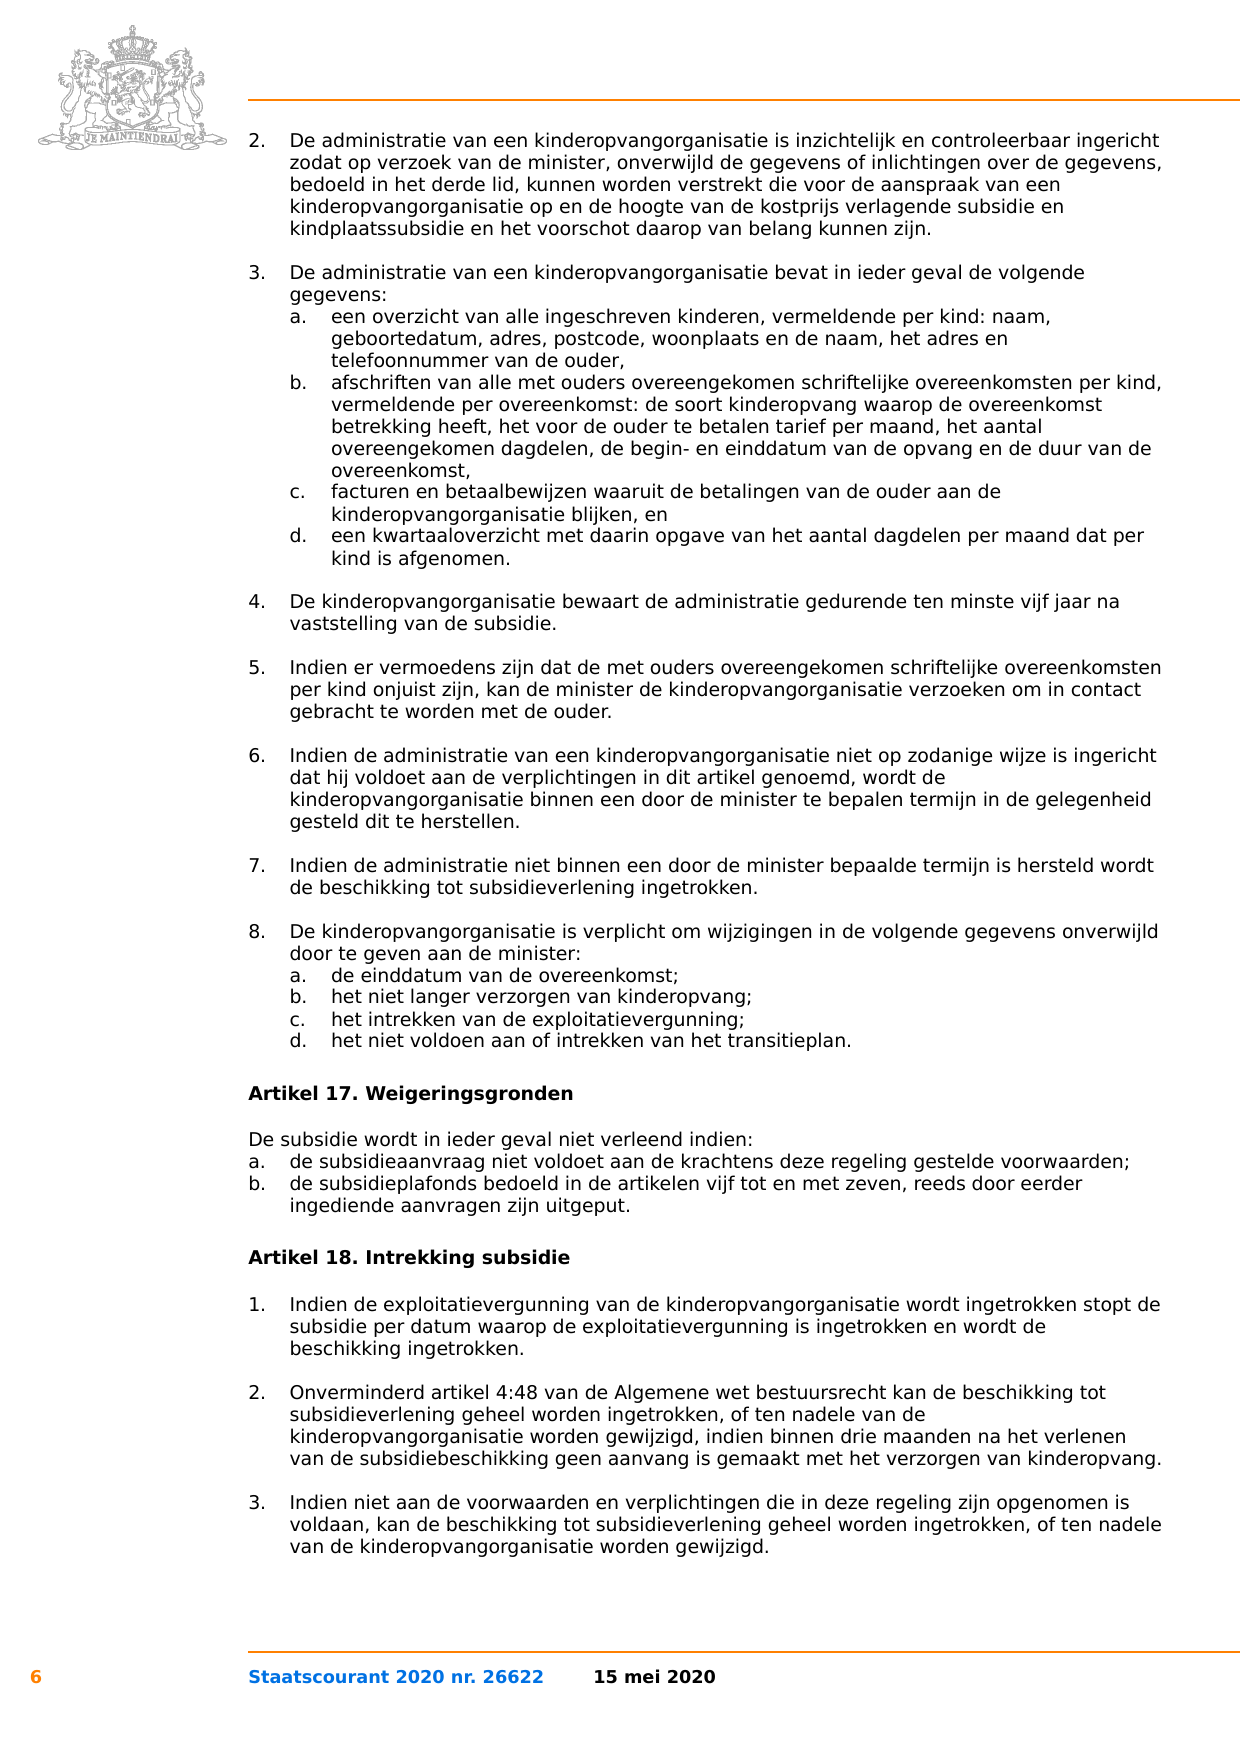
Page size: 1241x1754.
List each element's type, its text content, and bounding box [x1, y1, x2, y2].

subtitle Artikel 18. Intrekking subsidie [248, 1247, 1163, 1269]
text 2. De administratie van een kinderopvangorganisatie is inzichtelijk en controleerbaar ingericht zodat op verzoek van de minister, onverwijld de gegevens of inlichtingen over de gegevens, bedoeld in het derde lid, kunnen worden verstrekt die voor de aanspraak van een kinderopvangorganisatie op en de hoogte van de kostprijs verlagende subsidie en kindplaatssubsidie en het voorschot daarop van belang kunnen zijn. [248, 130, 1163, 240]
text 2. Onverminderd artikel 4:48 van de Algemene wet bestuursrecht kan de beschikking tot subsidieverlening geheel worden ingetrokken, of ten nadele van de kinderopvangorganisatie worden gewijzigd, indien binnen drie maanden na het verlenen van de subsidiebeschikking geen aanvang is gemaakt met het verzorgen van kinderopvang. [248, 1382, 1163, 1470]
subtitle Artikel 17. Weigeringsgronden [248, 1082, 1163, 1104]
text De subsidie wordt in ieder geval niet verleend indien: [248, 1129, 1163, 1151]
text 1. Indien de exploitatievergunning van de kinderopvangorganisatie wordt ingetrokken stopt de subsidie per datum waarop de exploitatievergunning is ingetrokken en wordt de beschikking ingetrokken. [248, 1294, 1163, 1360]
text 3. De administratie van een kinderopvangorganisatie bevat in ieder geval de volgende gegevens: [248, 262, 1163, 306]
text b. de subsidieplafonds bedoeld in de artikelen vijf tot en met zeven, reeds door eerder ingediende aanvragen zijn uitgeput. [248, 1173, 1163, 1217]
text 4. De kinderopvangorganisatie bewaart de administratie gedurende ten minste vijf jaar na vaststelling van de subsidie. [248, 591, 1163, 635]
text b. het niet langer verzorgen van kinderopvang; [289, 986, 1163, 1008]
text a. een overzicht van alle ingeschreven kinderen, vermeldende per kind: naam, geboortedatum, adres, postcode, woonplaats en de naam, het adres en telefoonnummer van de ouder, [289, 306, 1163, 372]
picture [38, 25, 227, 150]
text c. facturen en betaalbewijzen waaruit de betalingen van de ouder aan de kinderopvangorganisatie blijken, en [289, 481, 1163, 525]
text 8. De kinderopvangorganisatie is verplicht om wijzigingen in de volgende gegevens onverwijld door te geven aan de minister: [248, 921, 1163, 964]
text c. het intrekken van de exploitatievergunning; [289, 1008, 1163, 1030]
text a. de subsidieaanvraag niet voldoet aan de krachtens deze regeling gestelde voorwaarden; [248, 1151, 1163, 1173]
text 6. Indien de administratie van een kinderopvangorganisatie niet op zodanige wijze is ingericht dat hij voldoet aan de verplichtingen in dit artikel genoemd, wordt de kinderopvangorganisatie binnen een door de minister te bepalen termijn in de gelegenheid gesteld dit te herstellen. [248, 745, 1163, 833]
text a. de einddatum van de overeenkomst; [289, 964, 1163, 986]
text b. afschriften van alle met ouders overeengekomen schriftelijke overeenkomsten per kind, vermeldende per overeenkomst: de soort kinderopvang waarop de overeenkomst betrekking heeft, het voor de ouder te betalen tarief per maand, het aantal overeengekomen dagdelen, de begin- en einddatum van de opvang en de duur van de overeenkomst, [289, 372, 1163, 481]
text d. het niet voldoen aan of intrekken van het transitieplan. [289, 1030, 1163, 1052]
text d. een kwartaaloverzicht met daarin opgave van het aantal dagdelen per maand dat per kind is afgenomen. [289, 525, 1163, 569]
text 7. Indien de administratie niet binnen een door de minister bepaalde termijn is hersteld wordt de beschikking tot subsidieverlening ingetrokken. [248, 855, 1163, 899]
text 3. Indien niet aan de voorwaarden en verplichtingen die in deze regeling zijn opgenomen is voldaan, kan de beschikking tot subsidieverlening geheel worden ingetrokken, of ten nadele van de kinderopvangorganisatie worden gewijzigd. [248, 1492, 1163, 1558]
text 5. Indien er vermoedens zijn dat de met ouders overeengekomen schriftelijke overeenkomsten per kind onjuist zijn, kan de minister de kinderopvangorganisatie verzoeken om in contact gebracht te worden met de ouder. [248, 657, 1163, 723]
